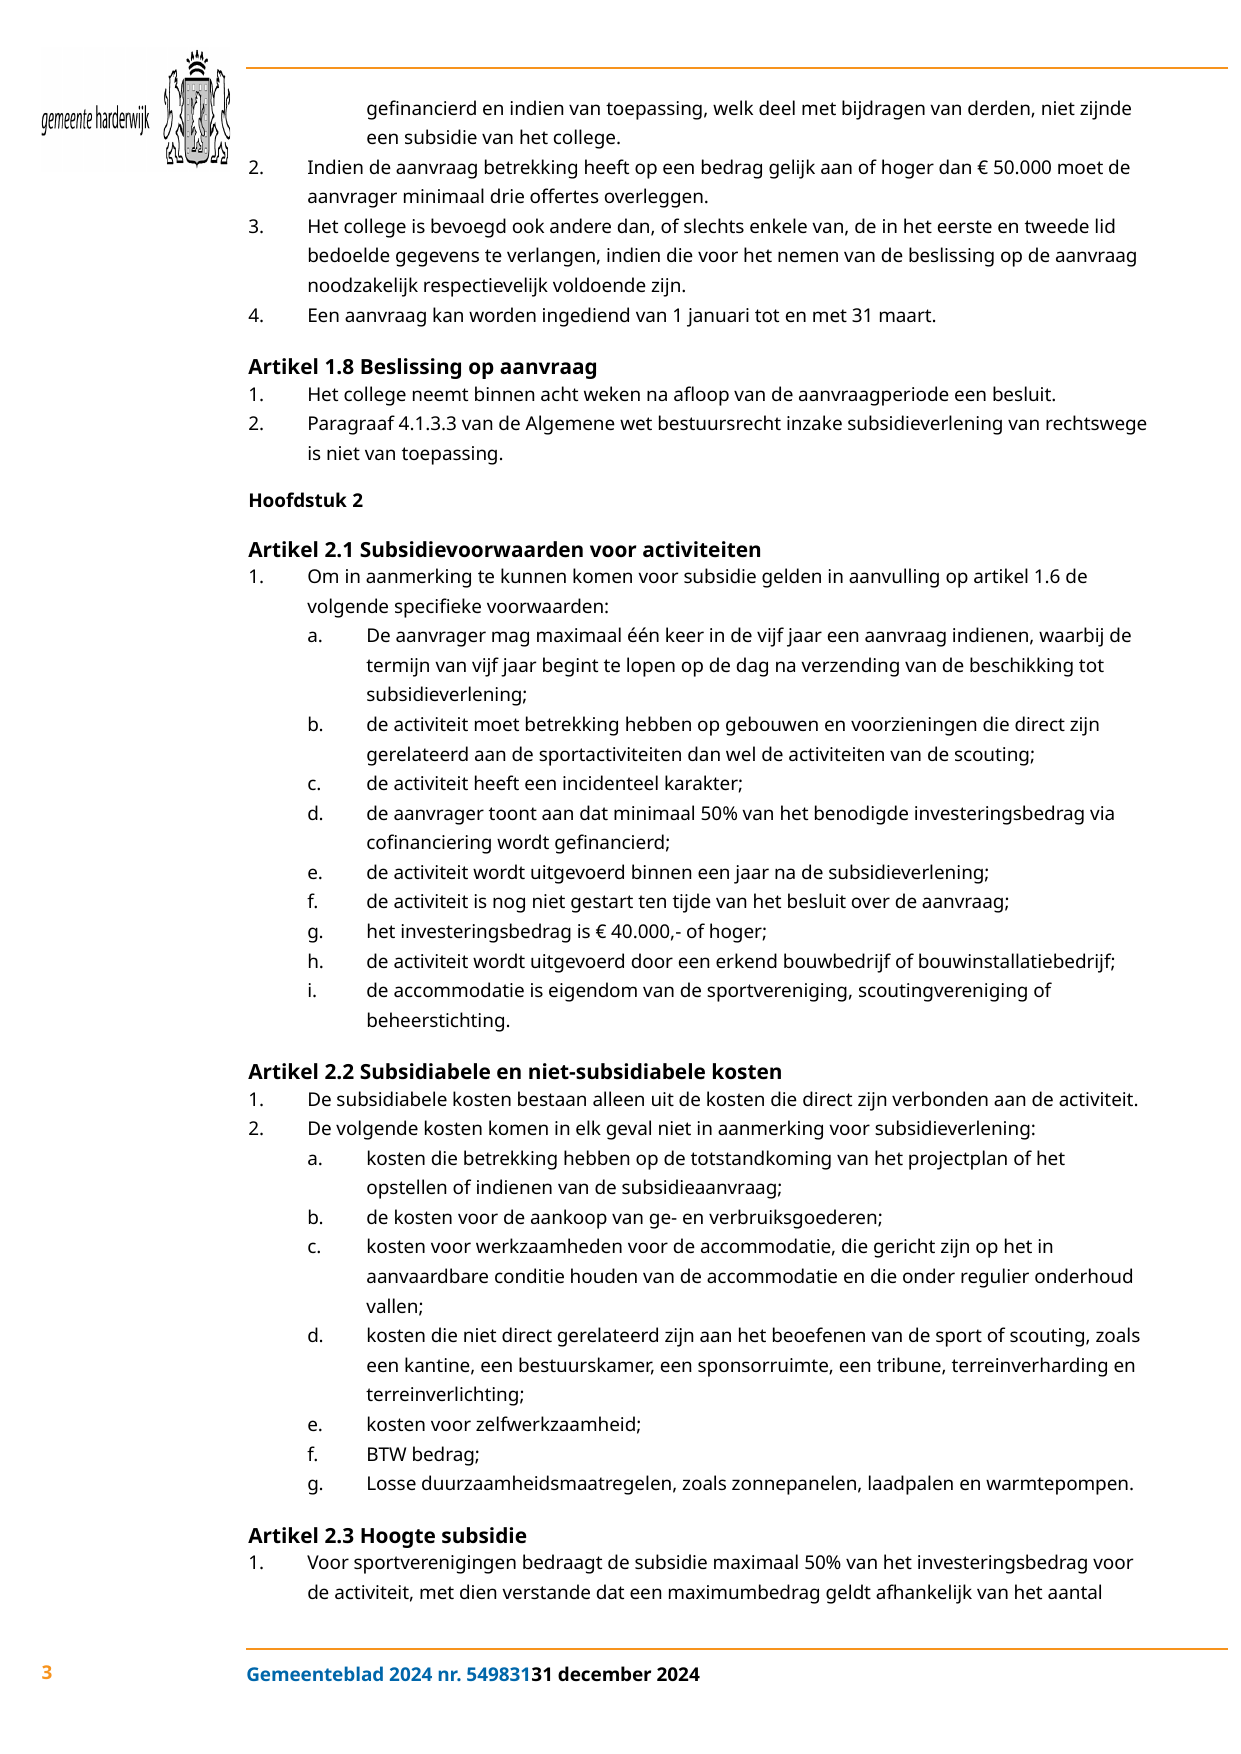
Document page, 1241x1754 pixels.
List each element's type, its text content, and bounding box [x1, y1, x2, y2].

list De volgende kosten komen in elk geval niet in aanmerking voor subsidieverlening: [248, 1115, 1152, 1141]
list Een aanvraag kan worden ingediend van 1 januari tot en met 31 maart. [248, 302, 1152, 328]
list de activiteit wordt uitgevoerd binnen een jaar na de subsidieverlening; [307, 859, 1152, 885]
list De subsidiabele kosten bestaan alleen uit de kosten die direct zijn verbonden aan de activiteit. [248, 1086, 1152, 1112]
text Hoofdstuk 2 [248, 486, 1152, 514]
list Het college neemt binnen acht weken na afloop van de aanvraagperiode een besluit. [248, 381, 1152, 406]
text Artikel 2.3 Hoogte subsidie [248, 1521, 1152, 1549]
list de kosten voor de aankoop van ge- en verbruiksgoederen; [307, 1204, 1152, 1230]
list de activiteit heeft een incidenteel karakter; [307, 770, 1152, 796]
text Artikel 2.1 Subsidievoorwaarden voor activiteiten [248, 535, 1152, 563]
list de activiteit wordt uitgevoerd door een erkend bouwbedrijf of bouwinstallatiebedrijf; [307, 948, 1152, 973]
list Losse duurzaamheidsmaatregelen, zoals zonnepanelen, laadpalen en warmtepompen. [307, 1470, 1152, 1496]
list kosten die niet direct gerelateerd zijn aan het beoefenen van de sport of scouting, zoals een kantine, een bestuurskamer, een sponsorruimte, een tribune, terreinverharding en terreinverlichting; [307, 1322, 1152, 1407]
text Artikel 2.2 Subsidiabele en niet-subsidiabele kosten [248, 1057, 1152, 1086]
list Om in aanmerking te kunnen komen voor subsidie gelden in aanvulling op artikel 1.6 de volgende specifieke voorwaarden: [248, 563, 1152, 618]
list de aanvrager toont aan dat minimaal 50% van het benodigde investeringsbedrag via cofinanciering wordt gefinancierd; [307, 800, 1152, 855]
list Het college is bevoegd ook andere dan, of slechts enkele van, de in het eerste en tweede lid bedoelde gegevens te verlangen, indien die voor het nemen van de beslissing op de aanvraag noodzakelijk respectievelijk voldoende zijn. [248, 213, 1152, 298]
list de activiteit moet betrekking hebben op gebouwen en voorzieningen die direct zijn gerelateerd aan de sportactiviteiten dan wel de activiteiten van de scouting; [307, 711, 1152, 766]
list Indien de aanvraag betrekking heeft op een bedrag gelijk aan of hoger dan € 50.000 moet de aanvrager minimaal drie offertes overleggen. [248, 154, 1152, 209]
list kosten voor zelfwerkzaamheid; [307, 1411, 1152, 1437]
list Paragraaf 4.1.3.3 van de Algemene wet bestuursrecht inzake subsidieverlening van rechtswege is niet van toepassing. [248, 410, 1152, 466]
list Voor sportverenigingen bedraagt de subsidie maximaal 50% van het investeringsbedrag voor de activiteit, met dien verstande dat een maximumbedrag geldt afhankelijk van het aantal [248, 1549, 1152, 1604]
list kosten voor werkzaamheden voor de accommodatie, die gericht zijn op het in aanvaardbare conditie houden van de accommodatie en die onder regulier onderhoud vallen; [307, 1234, 1152, 1319]
list gefinancierd en indien van toepassing, welk deel met bijdragen van derden, niet zijnde een subsidie van het college. [307, 95, 1152, 150]
list kosten die betrekking hebben op de totstandkoming van het projectplan of het opstellen of indienen van de subsidieaanvraag; [307, 1145, 1152, 1200]
list het investeringsbedrag is € 40.000,- of hoger; [307, 918, 1152, 944]
list de activiteit is nog niet gestart ten tijde van het besluit over de aanvraag; [307, 889, 1152, 914]
text Artikel 1.8 Beslissing op aanvraag [248, 352, 1152, 381]
picture [41, 47, 231, 172]
list BTW bedrag; [307, 1441, 1152, 1467]
list de accommodatie is eigendom van de sportvereniging, scoutingvereniging of beheerstichting. [307, 977, 1152, 1033]
list De aanvrager mag maximaal één keer in de vijf jaar een aanvraag indienen, waarbij de termijn van vijf jaar begint te lopen op de dag na verzending van de beschikking tot subsidieverlening; [307, 622, 1152, 707]
